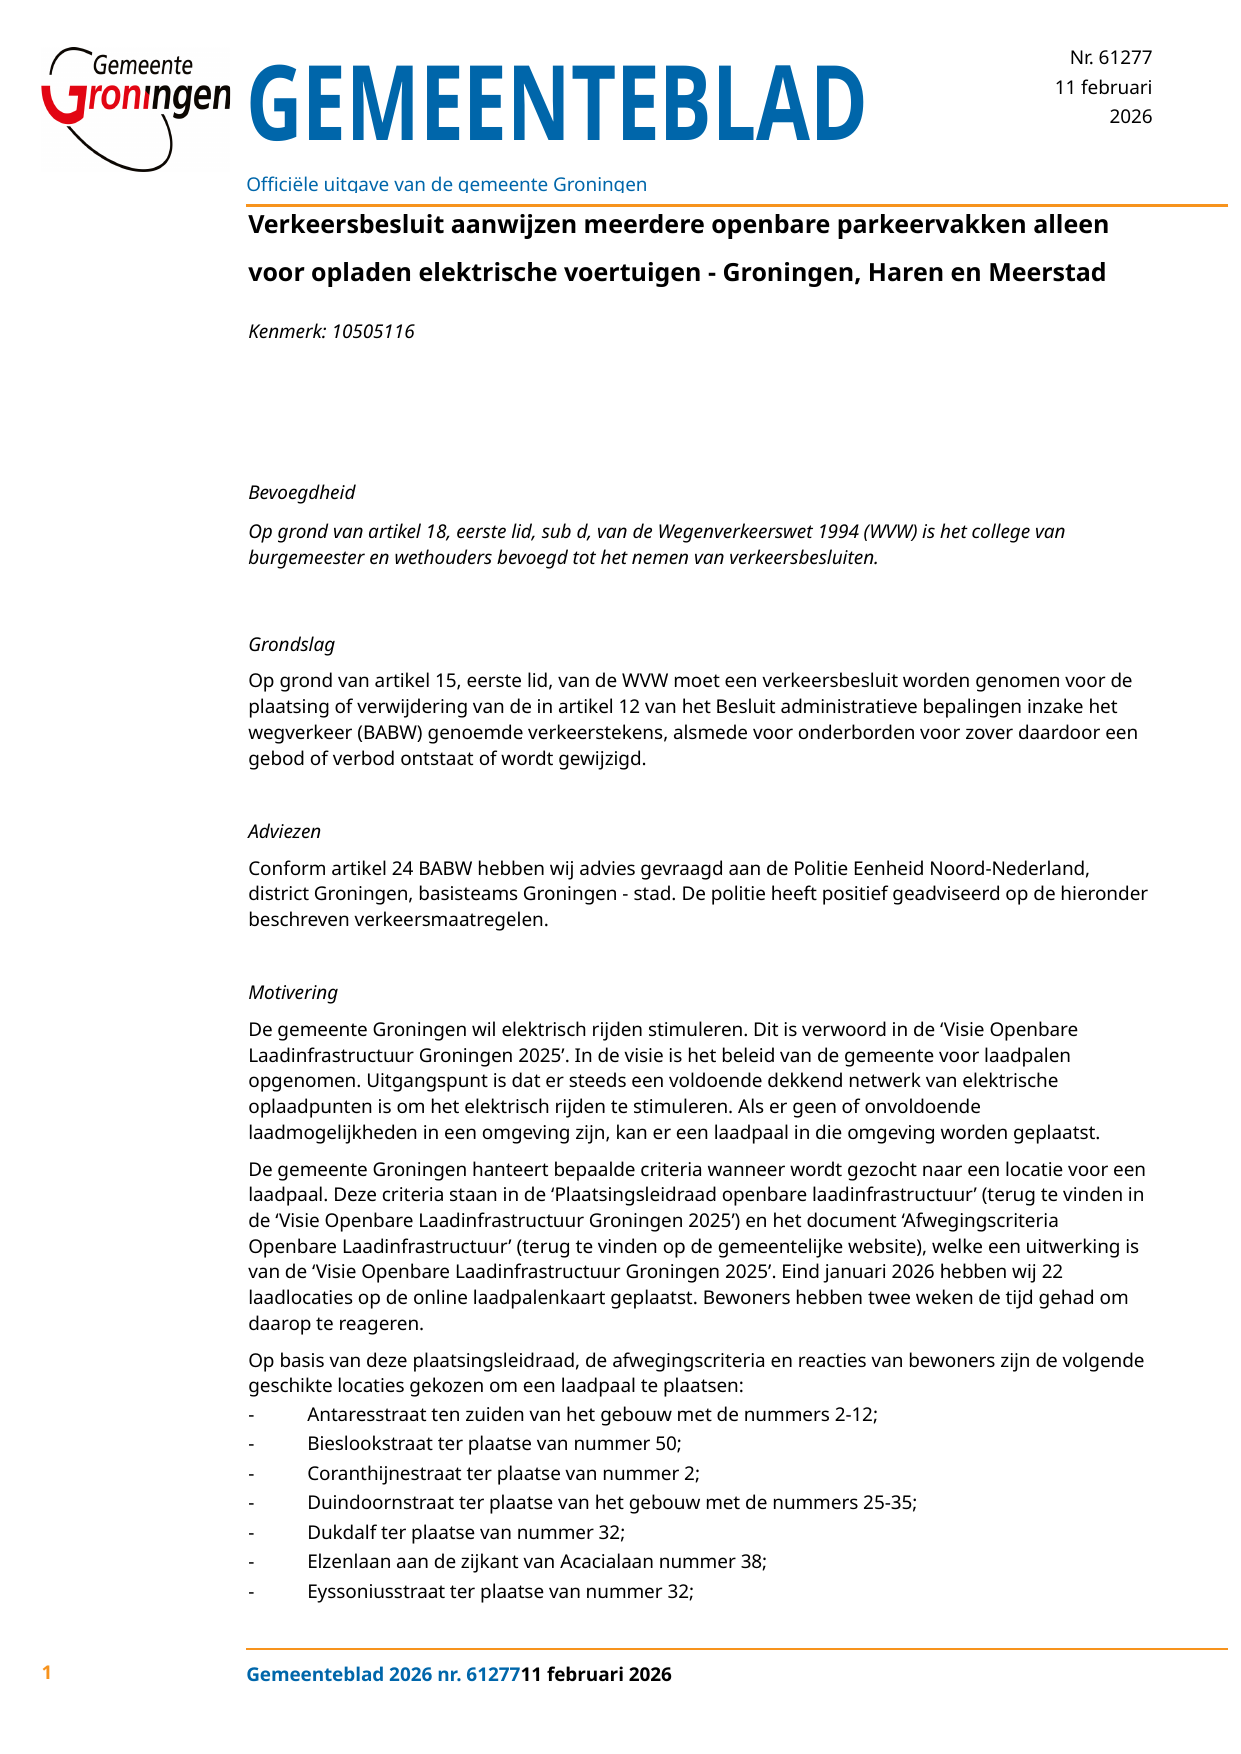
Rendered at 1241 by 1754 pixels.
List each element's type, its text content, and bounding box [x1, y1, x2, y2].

text Conform artikel 24 BABW hebben wij advies gevraagd aan de Politie Eenheid Noord-Nederland, district Groningen, basisteams Groningen - stad. De politie heeft positief geadviseerd op de hieronder beschreven verkeersmaatregelen. [248, 855, 1152, 932]
text Op basis van deze plaatsingsleidraad, de afwegingscriteria en reacties van bewoners zijn de volgende geschikte locaties gekozen om een laadpaal te plaatsen: [248, 1347, 1152, 1398]
text Kenmerk: 10505116 [248, 318, 1152, 344]
list Duindoornstraat ter plaatse van het gebouw met de nummers 25-35; [248, 1489, 1152, 1515]
list Eyssoniusstraat ter plaatse van nummer 32; [248, 1578, 1152, 1604]
text Adviezen [248, 818, 1152, 844]
text De gemeente Groningen wil elektrisch rijden stimuleren. Dit is verwoord in de ‘Visie Openbare Laadinfrastructuur Groningen 2025’. In de visie is het beleid van de gemeente voor laadpalen opgenomen. Uitgangspunt is dat er steeds een voldoende dekkend netwerk van elektrische oplaadpunten is om het elektrisch rijden te stimuleren. Als er geen of onvoldoende laadmogelijkheden in een omgeving zijn, kan er een laadpaal in die omgeving worden geplaatst. [248, 1016, 1152, 1145]
text Grondslag [248, 631, 1152, 657]
text De gemeente Groningen hanteert bepaalde criteria wanneer wordt gezocht naar een locatie voor een laadpaal. Deze criteria staan in de ‘Plaatsingsleidraad openbare laadinfrastructuur’ (terug te vinden in de ‘Visie Openbare Laadinfrastructuur Groningen 2025’) en het document ‘Afwegingscriteria Openbare Laadinfrastructuur’ (terug te vinden op de gemeentelijke website), welke een uitwerking is van de ‘Visie Openbare Laadinfrastructuur Groningen 2025’. Eind januari 2026 hebben wij 22 laadlocaties op de online laadpalenkaart geplaatst. Bewoners hebben twee weken de tijd gehad om daarop te reageren. [248, 1156, 1152, 1336]
list Bieslookstraat ter plaatse van nummer 50; [248, 1430, 1152, 1456]
list Elzenlaan aan de zijkant van Acacialaan nummer 38; [248, 1549, 1152, 1574]
text Op grond van artikel 15, eerste lid, van de WVW moet een verkeersbesluit worden genomen voor de plaatsing of verwijdering van de in artikel 12 van het Besluit administratieve bepalingen inzake het wegverkeer (BABW) genoemde verkeerstekens, alsmede voor onderborden voor zover daardoor een gebod of verbod ontstaat of wordt gewijzigd. [248, 667, 1152, 770]
list Dukdalf ter plaatse van nummer 32; [248, 1519, 1152, 1545]
text Verkeersbesluit aanwijzen meerdere openbare parkeervakken alleen voor opladen elektrische voertuigen - Groningen, Haren en Meerstad [248, 207, 1152, 288]
picture [41, 47, 231, 172]
list Coranthijnestraat ter plaatse van nummer 2; [248, 1460, 1152, 1486]
text Bevoegdheid [248, 479, 1152, 505]
text Op grond van artikel 18, eerste lid, sub d, van de Wegenverkeerswet 1994 (WVW) is het college van burgemeester en wethouders bevoegd tot het nemen van verkeersbesluiten. [248, 518, 1152, 570]
text Motivering [248, 979, 1152, 1005]
list Antaresstraat ten zuiden van het gebouw met de nummers 2-12; [248, 1401, 1152, 1427]
